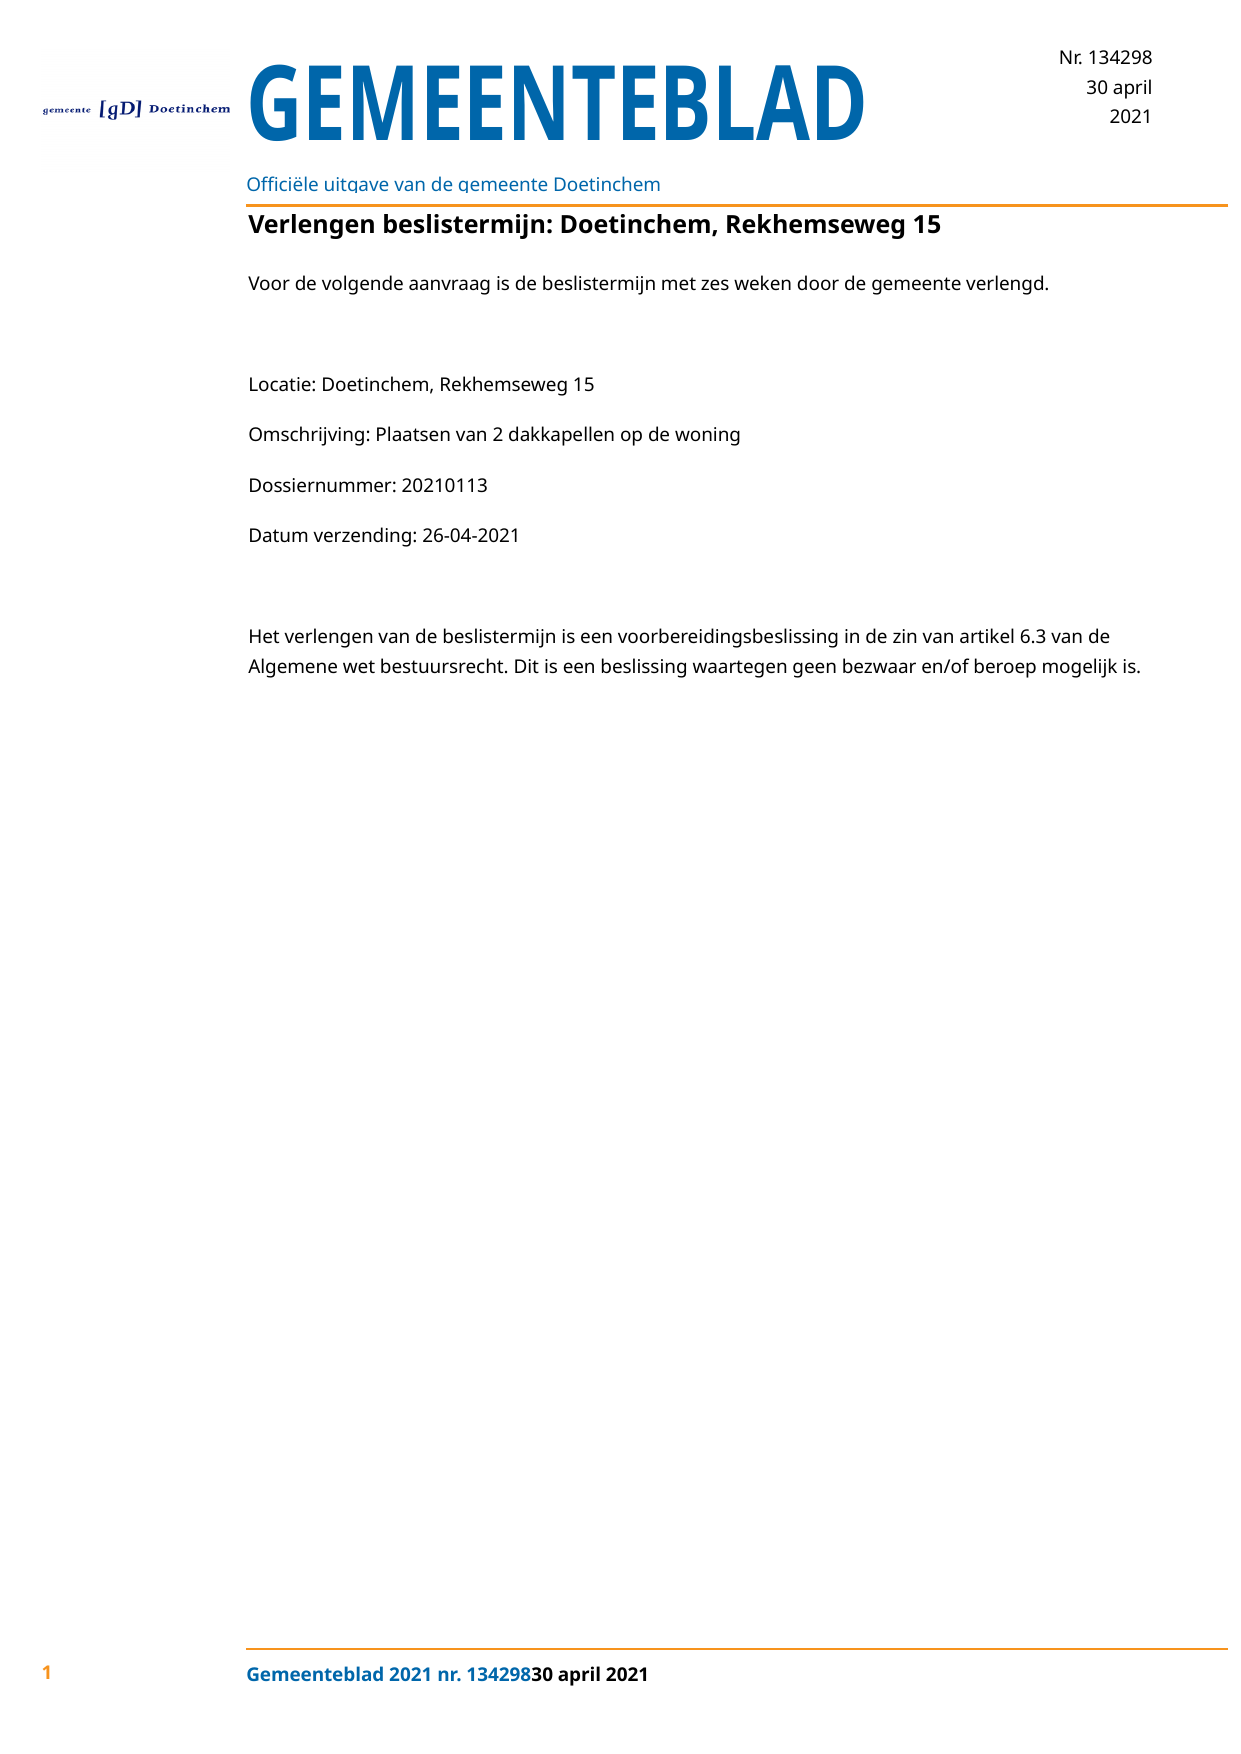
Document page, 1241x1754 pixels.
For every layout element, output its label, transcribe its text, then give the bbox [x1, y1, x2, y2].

text Dossiernummer: 20210113 [248, 472, 1152, 498]
picture [41, 47, 231, 172]
text Locatie: Doetinchem, Rekhemseweg 15 [248, 371, 1152, 397]
text Omschrijving: Plaatsen van 2 dakkapellen op de woning [248, 422, 1152, 447]
text Het verlengen van de beslistermijn is een voorbereidingsbeslissing in de zin van artikel 6.3 van de Algemene wet bestuursrecht. Dit is een beslissing waartegen geen bezwaar en/of beroep mogelijk is. [248, 623, 1152, 678]
text Datum verzending: 26-04-2021 [248, 522, 1152, 548]
text Voor de volgende aanvraag is de beslistermijn met zes weken door de gemeente verlengd. [248, 270, 1152, 296]
text Verlengen beslistermijn: Doetinchem, Rekhemseweg 15 [248, 207, 1152, 241]
